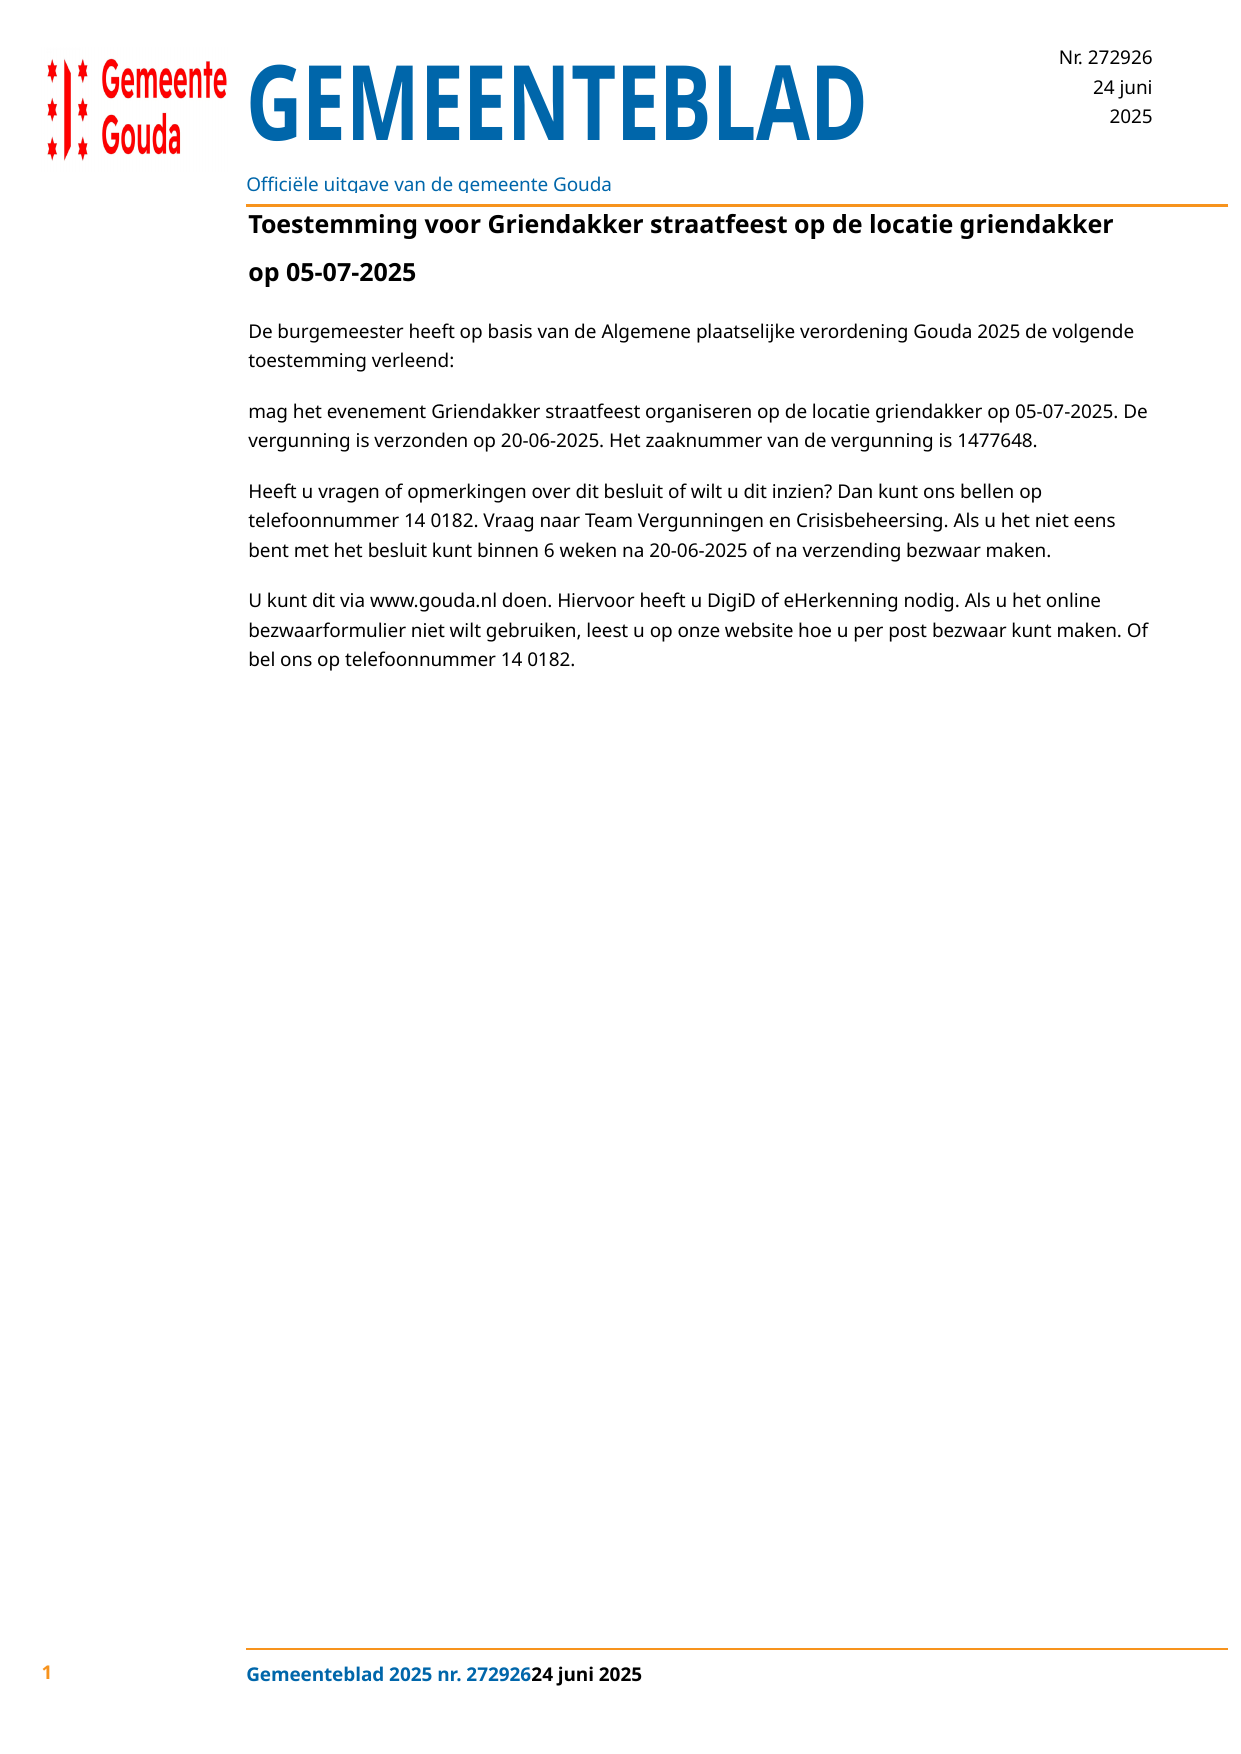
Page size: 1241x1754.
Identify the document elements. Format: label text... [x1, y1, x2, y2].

text mag het evenement Griendakker straatfeest organiseren op de locatie griendakker op 05-07-2025. De vergunning is verzonden op 20-06-2025. Het zaaknummer van de vergunning is 1477648. [248, 398, 1152, 453]
text Toestemming voor Griendakker straatfeest op de locatie griendakker op 05-07-2025 [248, 207, 1152, 288]
picture [41, 47, 231, 172]
text De burgemeester heeft op basis van de Algemene plaatselijke verordening Gouda 2025 de volgende toestemming verleend: [248, 318, 1152, 373]
text U kunt dit via www.gouda.nl doen. Hiervoor heeft u DigiD of eHerkenning nodig. Als u het online bezwaarformulier niet wilt gebruiken, leest u op onze website hoe u per post bezwaar kunt maken. Of bel ons op telefoonnummer 14 0182. [248, 587, 1152, 672]
text Heeft u vragen of opmerkingen over dit besluit of wilt u dit inzien? Dan kunt ons bellen op telefoonnummer 14 0182. Vraag naar Team Vergunningen en Crisisbeheersing. Als u het niet eens bent met het besluit kunt binnen 6 weken na 20-06-2025 of na verzending bezwaar maken. [248, 478, 1152, 563]
